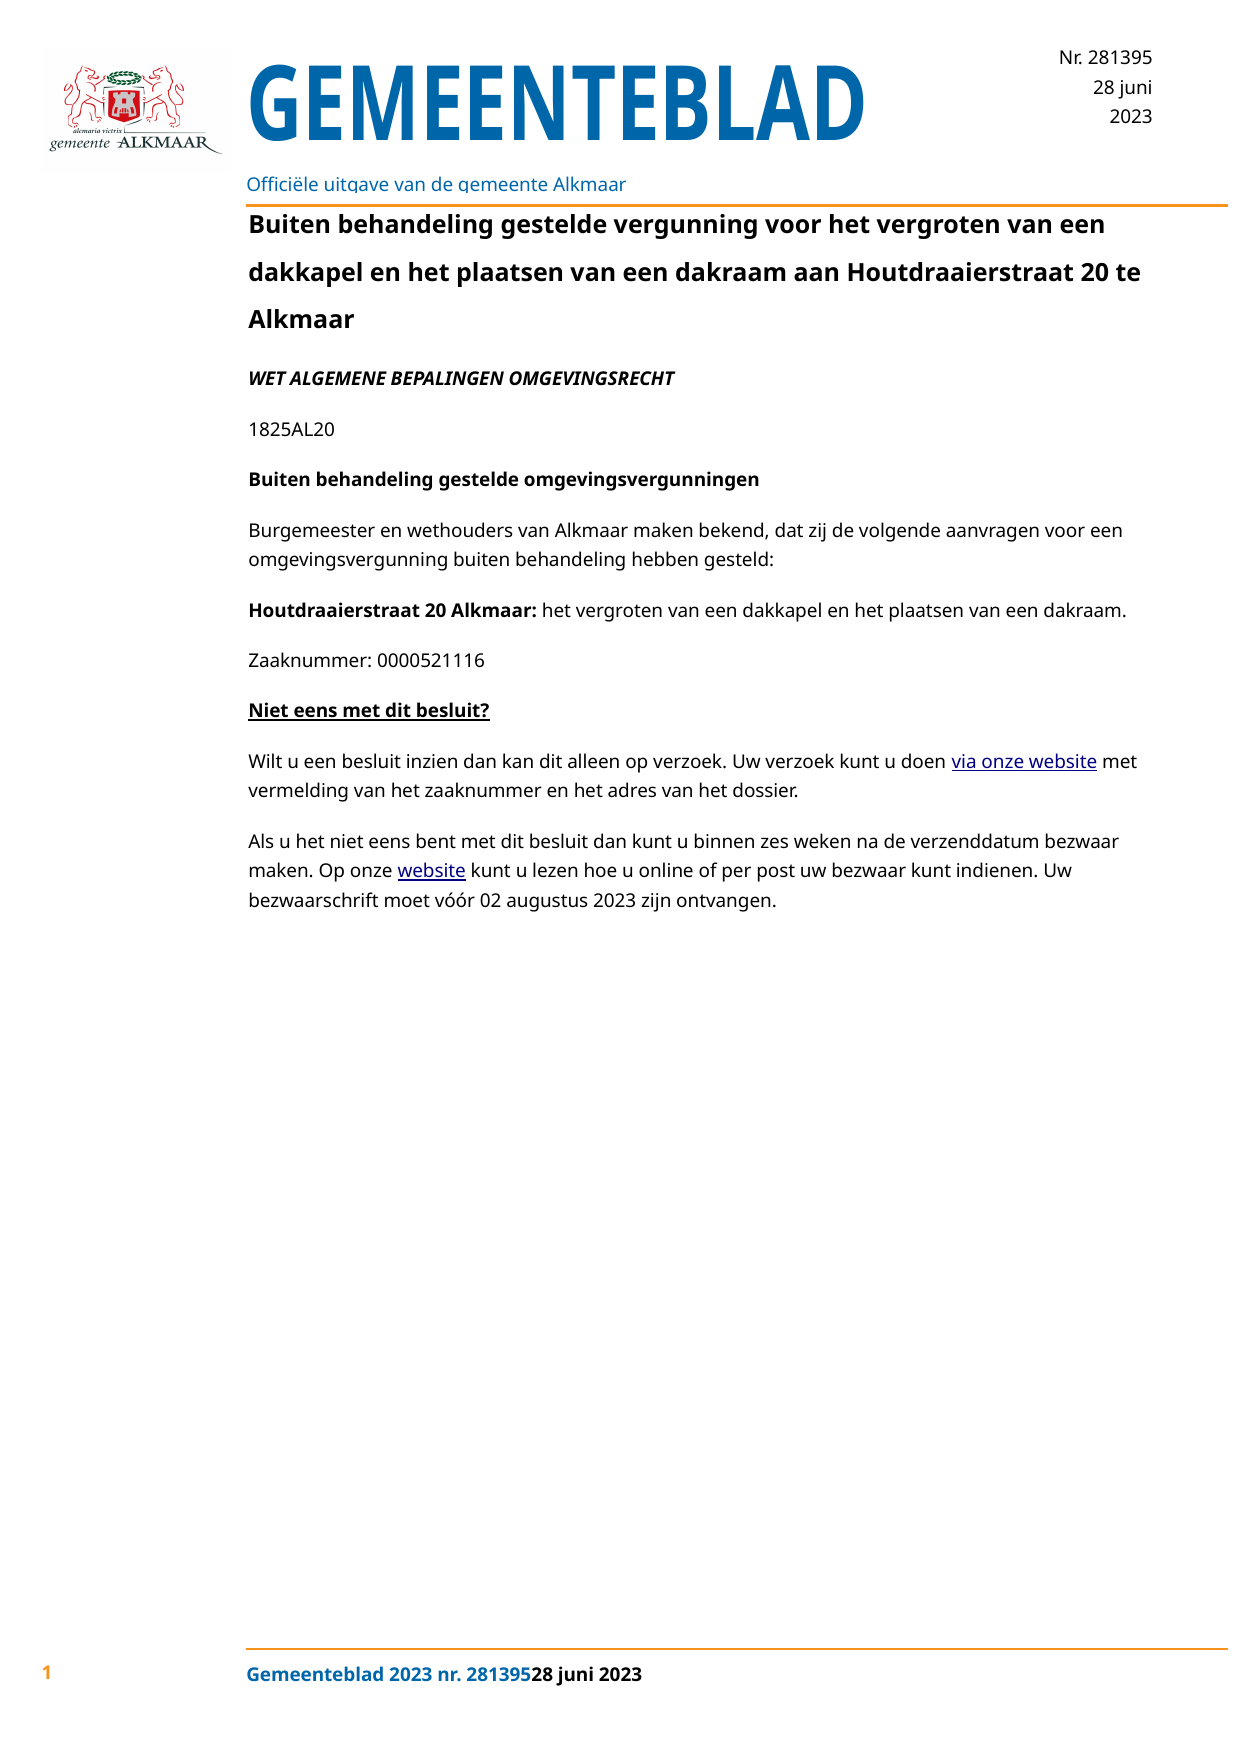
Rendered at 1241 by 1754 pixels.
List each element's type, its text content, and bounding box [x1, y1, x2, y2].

text Houtdraaierstraat 20 Alkmaar: het vergroten van een dakkapel en het plaatsen van een dakraam. [248, 597, 1152, 622]
text Zaaknummer: 0000521116 [248, 647, 1152, 673]
text Wilt u een besluit inzien dan kan dit alleen op verzoek. Uw verzoek kunt u doen via onze website met vermelding van het zaaknummer en het adres van het dossier. [248, 748, 1152, 803]
text Buiten behandeling gestelde omgevingsvergunningen [248, 466, 1152, 492]
text 1825AL20 [248, 416, 1152, 442]
text Als u het niet eens bent met dit besluit dan kunt u binnen zes weken na de verzenddatum bezwaar maken. Op onze website kunt u lezen hoe u online of per post uw bezwaar kunt indienen. Uw bezwaarschrift moet vóór 02 augustus 2023 zijn ontvangen. [248, 828, 1152, 913]
text Niet eens met dit besluit? [248, 698, 1152, 723]
text Buiten behandeling gestelde vergunning voor het vergroten van een dakkapel en het plaatsen van een dakraam aan Houtdraaierstraat 20 te Alkmaar [248, 207, 1152, 336]
picture [41, 47, 231, 172]
text Burgemeester en wethouders van Alkmaar maken bekend, dat zij de volgende aanvragen voor een omgevingsvergunning buiten behandeling hebben gesteld: [248, 517, 1152, 572]
text WET ALGEMENE BEPALINGEN OMGEVINGSRECHT [248, 366, 1152, 391]
